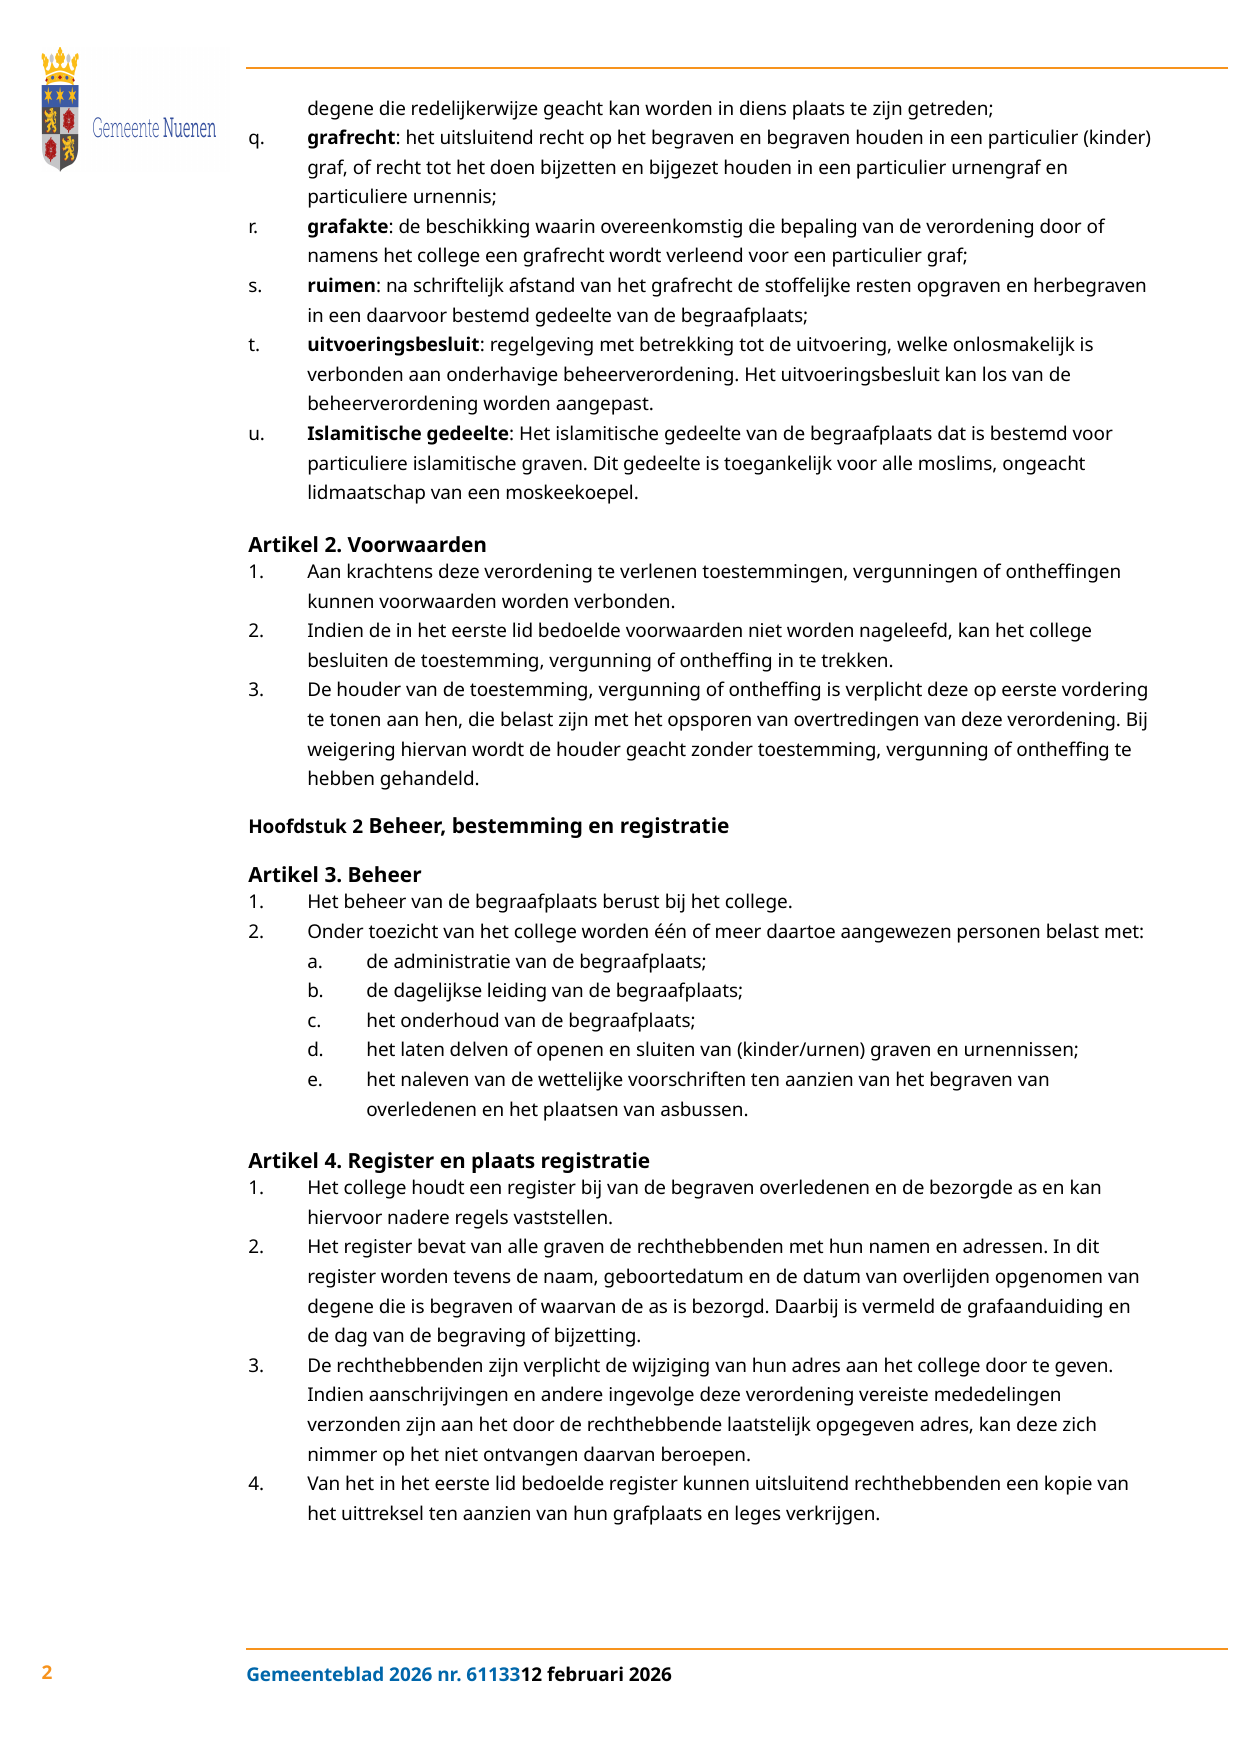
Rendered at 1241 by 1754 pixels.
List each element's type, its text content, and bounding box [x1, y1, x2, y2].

list Aan krachtens deze verordening te verlenen toestemmingen, vergunningen of ontheffingen kunnen voorwaarden worden verbonden. [248, 558, 1152, 613]
list grafrecht: het uitsluitend recht op het begraven en begraven houden in een particulier (kinder) graf, of recht tot het doen bijzetten en bijgezet houden in een particulier urnengraf en particuliere urnennis; [248, 124, 1152, 209]
text Hoofdstuk 2 Beheer, bestemming en registratie [248, 811, 1152, 839]
list Het college houdt een register bij van de begraven overledenen en de bezorgde as en kan hiervoor nadere regels vaststellen. [248, 1174, 1152, 1230]
list Indien de in het eerste lid bedoelde voorwaarden niet worden nageleefd, kan het college besluiten de toestemming, vergunning of ontheffing in te trekken. [248, 617, 1152, 673]
text Artikel 4. Register en plaats registratie [248, 1146, 1152, 1174]
list De houder van de toestemming, vergunning of ontheffing is verplicht deze op eerste vordering te tonen aan hen, die belast zijn met het opsporen van overtredingen van deze verordening. Bij weigering hiervan wordt de houder geacht zonder toestemming, vergunning of ontheffing te hebben gehandeld. [248, 677, 1152, 791]
list het onderhoud van de begraafplaats; [307, 1007, 1152, 1033]
list Het register bevat van alle graven de rechthebbenden met hun namen en adressen. In dit register worden tevens de naam, geboortedatum en de datum van overlijden opgenomen van degene die is begraven of waarvan de as is bezorgd. Daarbij is vermeld de grafaanduiding en de dag van de begraving of bijzetting. [248, 1234, 1152, 1348]
list uitvoeringsbesluit: regelgeving met betrekking tot de uitvoering, welke onlosmakelijk is verbonden aan onderhavige beheerverordening. Het uitvoeringsbesluit kan los van de beheerverordening worden aangepast. [248, 331, 1152, 416]
list Islamitische gedeelte: Het islamitische gedeelte van de begraafplaats dat is bestemd voor particuliere islamitische graven. Dit gedeelte is toegankelijk voor alle moslims, ongeacht lidmaatschap van een moskeekoepel. [248, 420, 1152, 505]
list ruimen: na schriftelijk afstand van het grafrecht de stoffelijke resten opgraven en herbegraven in een daarvoor bestemd gedeelte van de begraafplaats; [248, 272, 1152, 328]
list het laten delven of openen en sluiten van (kinder/urnen) graven en urnennissen; [307, 1037, 1152, 1062]
list Onder toezicht van het college worden één of meer daartoe aangewezen personen belast met: [248, 918, 1152, 944]
text Artikel 2. Voorwaarden [248, 530, 1152, 558]
list Van het in het eerste lid bedoelde register kunnen uitsluitend rechthebbenden een kopie van het uittreksel ten aanzien van hun grafplaats en leges verkrijgen. [248, 1470, 1152, 1526]
list degene die redelijkerwijze geacht kan worden in diens plaats te zijn getreden; [248, 95, 1152, 121]
picture [41, 47, 231, 172]
list het naleven van de wettelijke voorschriften ten aanzien van het begraven van overledenen en het plaatsen van asbussen. [307, 1066, 1152, 1121]
text Artikel 3. Beheer [248, 860, 1152, 889]
list grafakte: de beschikking waarin overeenkomstig die bepaling van de verordening door of namens het college een grafrecht wordt verleend voor een particulier graf; [248, 213, 1152, 268]
list Het beheer van de begraafplaats berust bij het college. [248, 889, 1152, 914]
list De rechthebbenden zijn verplicht de wijziging van hun adres aan het college door te geven. Indien aanschrijvingen en andere ingevolge deze verordening vereiste mededelingen verzonden zijn aan het door de rechthebbende laatstelijk opgegeven adres, kan deze zich nimmer op het niet ontvangen daarvan beroepen. [248, 1352, 1152, 1467]
list de dagelijkse leiding van de begraafplaats; [307, 977, 1152, 1003]
list de administratie van de begraafplaats; [307, 948, 1152, 973]
